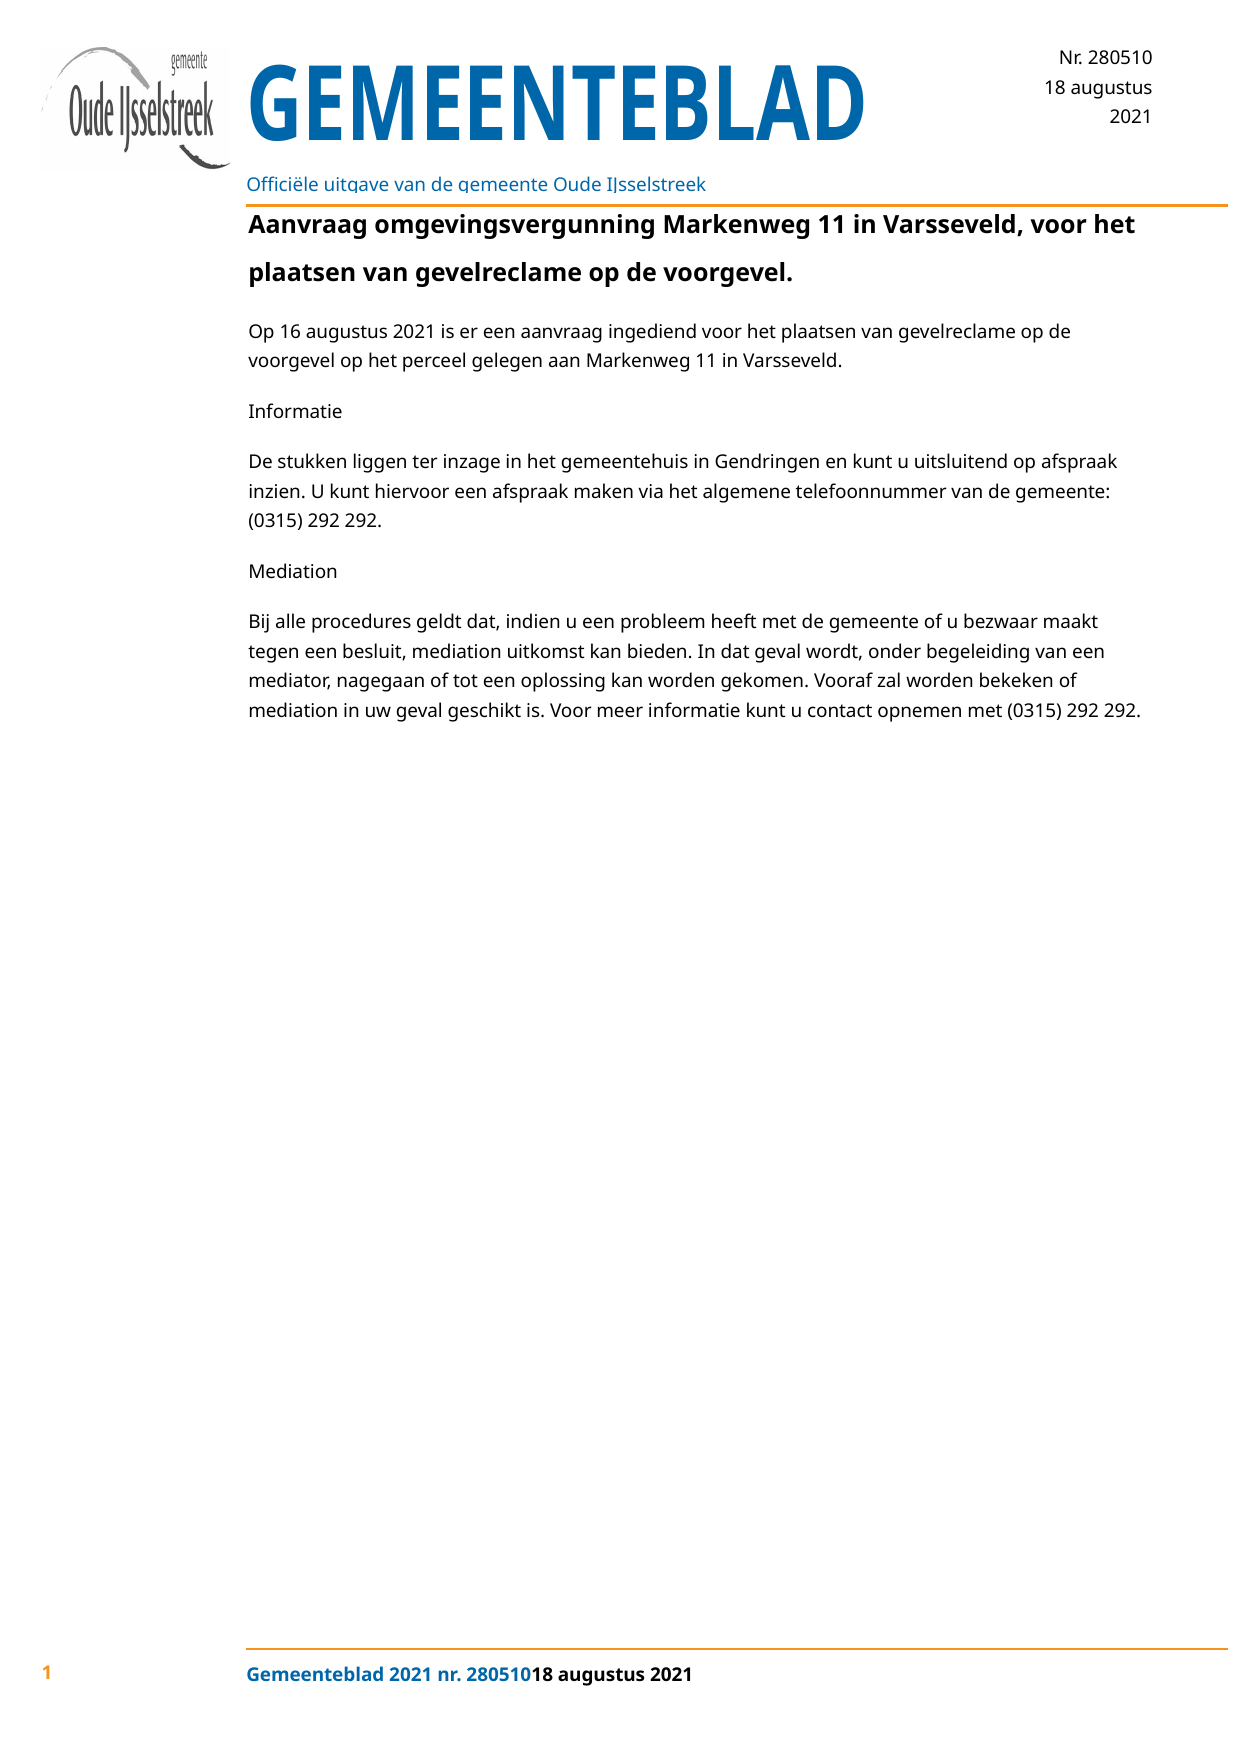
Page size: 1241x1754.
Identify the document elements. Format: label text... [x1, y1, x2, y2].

text Bij alle procedures geldt dat, indien u een probleem heeft met de gemeente of u bezwaar maakt tegen een besluit, mediation uitkomst kan bieden. In dat geval wordt, onder begeleiding van een mediator, nagegaan of tot een oplossing kan worden gekomen. Vooraf zal worden bekeken of mediation in uw geval geschikt is. Voor meer informatie kunt u contact opnemen met (0315) 292 292. [248, 608, 1152, 723]
text De stukken liggen ter inzage in het gemeentehuis in Gendringen en kunt u uitsluitend op afspraak inzien. U kunt hiervoor een afspraak maken via het algemene telefoonnummer van de gemeente: (0315) 292 292. [248, 448, 1152, 533]
text Informatie [248, 398, 1152, 424]
text Aanvraag omgevingsvergunning Markenweg 11 in Varsseveld, voor het plaatsen van gevelreclame op de voorgevel. [248, 207, 1152, 288]
picture [41, 47, 231, 172]
text Op 16 augustus 2021 is er een aanvraag ingediend voor het plaatsen van gevelreclame op de voorgevel op het perceel gelegen aan Markenweg 11 in Varsseveld. [248, 318, 1152, 373]
text Mediation [248, 558, 1152, 584]
